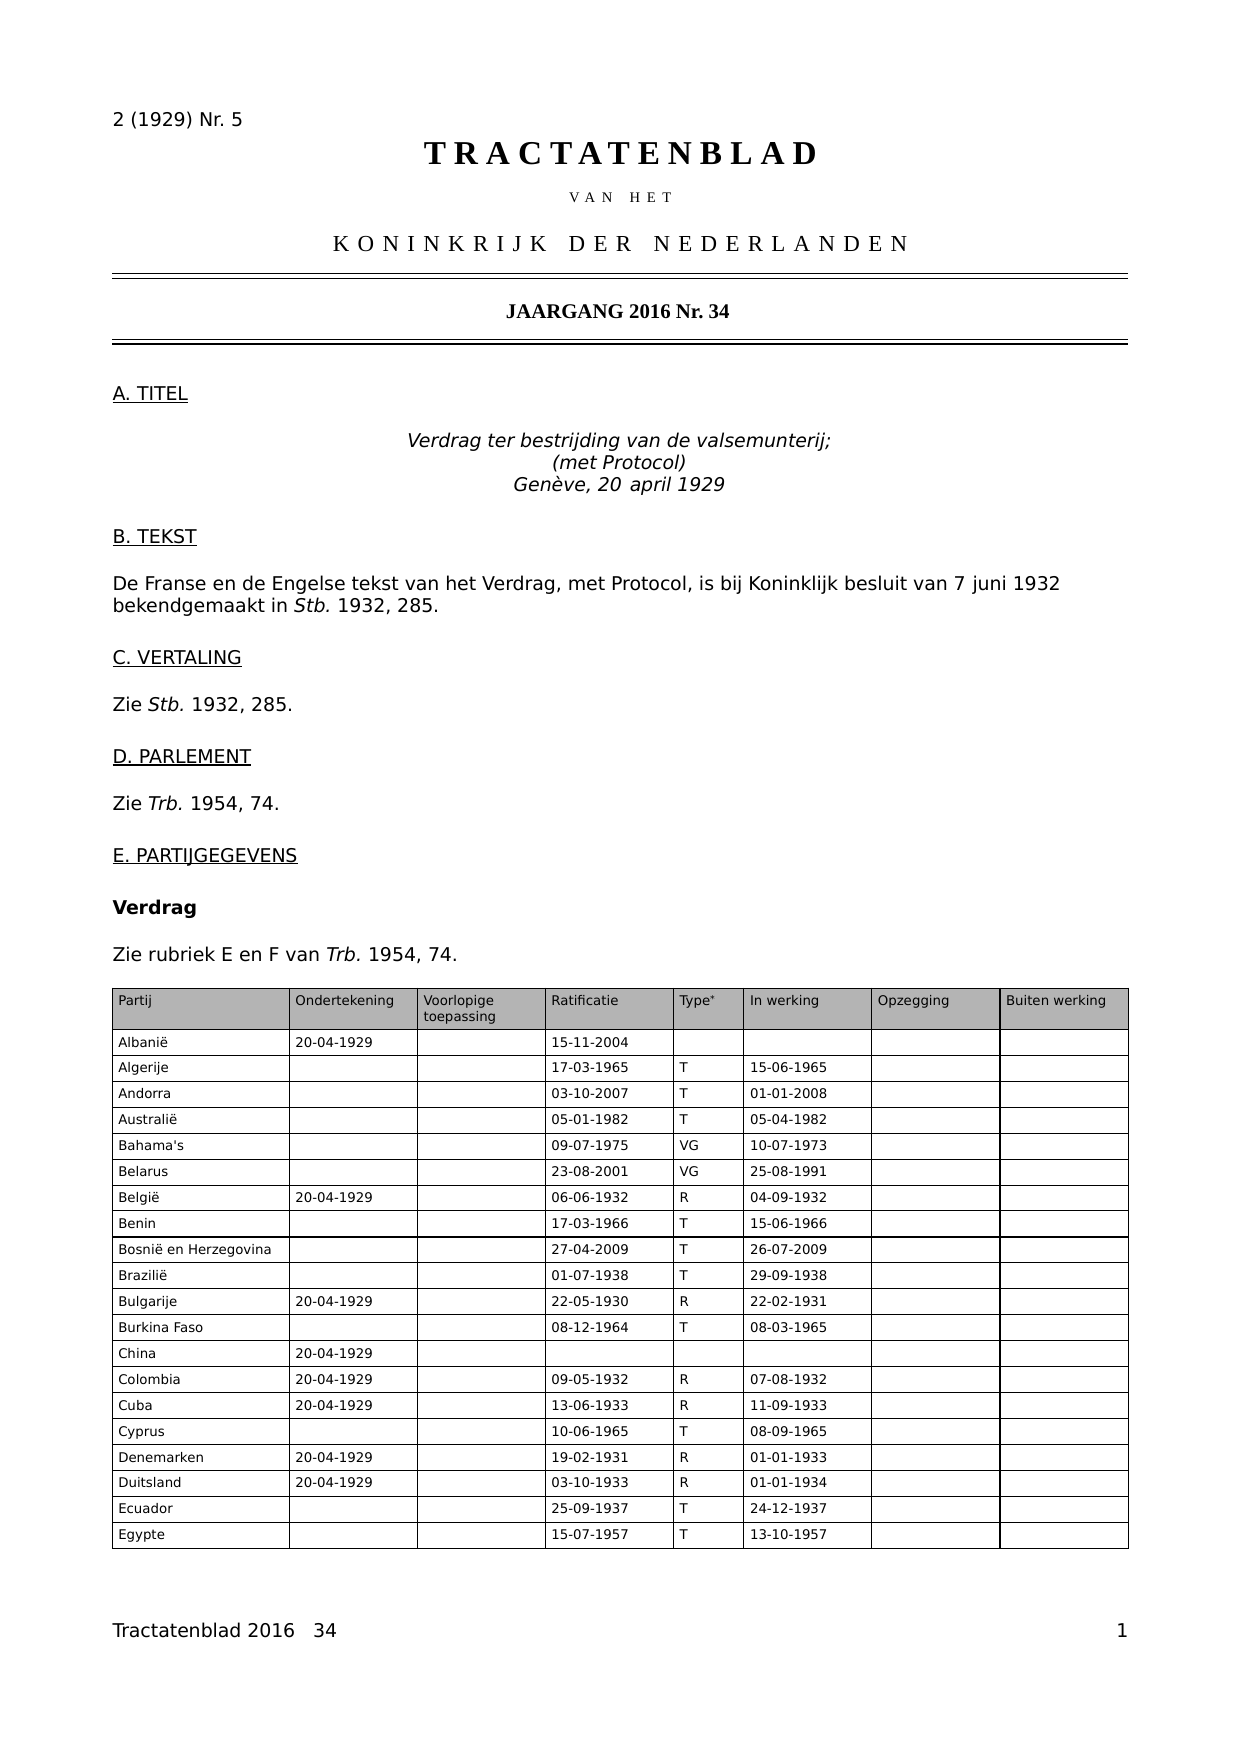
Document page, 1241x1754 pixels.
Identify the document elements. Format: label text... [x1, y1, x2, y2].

table_cell [1001, 1134, 1128, 1158]
table_cell 09-05-1932 [546, 1367, 673, 1392]
subtitle A. TITEL [112, 383, 1128, 405]
text JAARGANG 2016 Nr. 34 [112, 299, 1128, 323]
table_cell Burkina Faso [113, 1315, 289, 1340]
table_cell [418, 1186, 545, 1210]
table_cell Albanië [113, 1030, 289, 1055]
table_cell T [674, 1497, 743, 1522]
text TRACTATENBLAD [112, 133, 1128, 172]
table_cell [1001, 1393, 1128, 1418]
table_cell 10-07-1973 [744, 1134, 871, 1158]
table_cell [1001, 1082, 1128, 1107]
text VAN HET [112, 189, 1128, 206]
table_cell Egypte [113, 1523, 289, 1548]
table_cell [872, 1263, 999, 1288]
table_cell Colombia [113, 1367, 289, 1392]
table_cell [418, 1341, 545, 1366]
table_cell Brazilië [113, 1263, 289, 1288]
table_cell [290, 1263, 417, 1288]
table_cell [744, 1341, 871, 1366]
table_cell 01-01-1934 [744, 1471, 871, 1496]
table_cell Bulgarije [113, 1289, 289, 1314]
table_header Voorlopige toepassing [418, 989, 545, 1029]
table_cell 06-06-1932 [546, 1186, 673, 1210]
table_cell R [674, 1186, 743, 1210]
table_cell [1001, 1263, 1128, 1288]
table_cell [290, 1056, 417, 1081]
table_cell T [674, 1108, 743, 1133]
table_cell [290, 1419, 417, 1444]
table_cell 17-03-1966 [546, 1211, 673, 1236]
table_cell [1001, 1445, 1128, 1470]
table_cell [290, 1211, 417, 1236]
table_cell [872, 1160, 999, 1184]
table_cell T [674, 1419, 743, 1444]
table_cell R [674, 1289, 743, 1314]
table_cell [872, 1367, 999, 1392]
table_cell 08-03-1965 [744, 1315, 871, 1340]
table_cell 11-09-1933 [744, 1393, 871, 1418]
table_cell [872, 1134, 999, 1158]
text Zie Trb. 1954, 74. [112, 793, 1128, 814]
table_cell [290, 1082, 417, 1107]
table_cell [418, 1445, 545, 1470]
table_cell 01-07-1938 [546, 1263, 673, 1288]
table_cell 08-12-1964 [546, 1315, 673, 1340]
table_cell [418, 1263, 545, 1288]
table_cell 29-09-1938 [744, 1263, 871, 1288]
table_cell [872, 1497, 999, 1522]
text 2 (1929) Nr. 5 [112, 109, 1128, 131]
table_cell T [674, 1263, 743, 1288]
table_cell 17-03-1965 [546, 1056, 673, 1081]
table_cell [1001, 1523, 1128, 1548]
table_cell 26-07-2009 [744, 1238, 871, 1262]
table_cell [418, 1134, 545, 1158]
table_cell [418, 1367, 545, 1392]
table_cell T [674, 1315, 743, 1340]
table_cell 20-04-1929 [290, 1341, 417, 1366]
table_cell [290, 1497, 417, 1522]
table_cell 20-04-1929 [290, 1471, 417, 1496]
table_cell Bosnië en Herzegovina [113, 1238, 289, 1262]
table_cell [418, 1211, 545, 1236]
table_cell [418, 1030, 545, 1055]
table_cell China [113, 1341, 289, 1366]
table_cell R [674, 1471, 743, 1496]
table_cell [674, 1341, 743, 1366]
table_cell 25-09-1937 [546, 1497, 673, 1522]
table_cell Denemarken [113, 1445, 289, 1470]
table_cell [872, 1445, 999, 1470]
table_cell Cyprus [113, 1419, 289, 1444]
text KONINKRIJK DER NEDERLANDEN [112, 229, 1128, 256]
table_cell T [674, 1056, 743, 1081]
table_cell [872, 1211, 999, 1236]
table_cell [1001, 1471, 1128, 1496]
table_cell [418, 1160, 545, 1184]
subtitle D. PARLEMENT [112, 746, 1128, 768]
table_cell [1001, 1108, 1128, 1133]
text Verdrag ter bestrijding van de valsemunterij; [112, 430, 1128, 452]
table_cell [872, 1108, 999, 1133]
table_cell [418, 1315, 545, 1340]
table_cell [872, 1393, 999, 1418]
table_cell 10-06-1965 [546, 1419, 673, 1444]
table_cell 27-04-2009 [546, 1238, 673, 1262]
table_cell [872, 1471, 999, 1496]
table_cell [418, 1238, 545, 1262]
table_cell [418, 1056, 545, 1081]
table_cell [1001, 1160, 1128, 1184]
table_cell [290, 1315, 417, 1340]
table_cell [418, 1108, 545, 1133]
table_cell [872, 1315, 999, 1340]
table_cell 01-01-2008 [744, 1082, 871, 1107]
table_cell [872, 1186, 999, 1210]
table_cell [1001, 1367, 1128, 1392]
table_cell 04-09-1932 [744, 1186, 871, 1210]
table_cell Bahama's [113, 1134, 289, 1158]
table_cell T [674, 1082, 743, 1107]
subtitle C. VERTALING [112, 647, 1128, 669]
table_cell [1001, 1030, 1128, 1055]
table_cell [546, 1341, 673, 1366]
table_cell [1001, 1186, 1128, 1210]
table_cell VG [674, 1160, 743, 1184]
table_cell Duitsland [113, 1471, 289, 1496]
table_cell [744, 1030, 871, 1055]
table_cell [872, 1030, 999, 1055]
text (met Protocol) [112, 452, 1128, 474]
table_cell [674, 1030, 743, 1055]
table_cell [1001, 1419, 1128, 1444]
table_header Buiten werking [1001, 989, 1128, 1029]
text De Franse en de Engelse tekst van het Verdrag, met Protocol, is bij Koninklijk besluit van 7 juni 1932 bekendgemaakt in Stb. 1932, 285. [112, 573, 1128, 617]
table_cell 23-08-2001 [546, 1160, 673, 1184]
table_cell 08-09-1965 [744, 1419, 871, 1444]
table_cell 15-06-1966 [744, 1211, 871, 1236]
subtitle E. PARTIJGEGEVENS [112, 844, 1128, 867]
table_cell [1001, 1238, 1128, 1262]
table_cell 07-08-1932 [744, 1367, 871, 1392]
table_cell 05-04-1982 [744, 1108, 871, 1133]
table_cell [418, 1082, 545, 1107]
text Zie rubriek E en F van Trb. 1954, 74. [112, 943, 1128, 966]
text Genève, 20 april 1929 [112, 474, 1128, 496]
table_cell 22-02-1931 [744, 1289, 871, 1314]
table_header In werking [744, 989, 871, 1029]
table_cell T [674, 1523, 743, 1548]
table_cell 13-10-1957 [744, 1523, 871, 1548]
table_cell T [674, 1211, 743, 1236]
table_cell 20-04-1929 [290, 1186, 417, 1210]
table_cell Ecuador [113, 1497, 289, 1522]
table_cell Belarus [113, 1160, 289, 1184]
table_cell R [674, 1445, 743, 1470]
table_cell 20-04-1929 [290, 1393, 417, 1418]
table_cell 20-04-1929 [290, 1445, 417, 1470]
subtitle B. TEKST [112, 526, 1128, 548]
table_cell [418, 1419, 545, 1444]
table_cell [872, 1289, 999, 1314]
text Zie Stb. 1932, 285. [112, 694, 1128, 716]
table_cell [290, 1108, 417, 1133]
table_cell [418, 1471, 545, 1496]
table_cell [872, 1056, 999, 1081]
table_cell 20-04-1929 [290, 1367, 417, 1392]
table_cell 20-04-1929 [290, 1289, 417, 1314]
table_cell 03-10-1933 [546, 1471, 673, 1496]
table_cell [418, 1523, 545, 1548]
table_cell Benin [113, 1211, 289, 1236]
table_cell [872, 1341, 999, 1366]
table_cell [1001, 1211, 1128, 1236]
table_cell T [674, 1238, 743, 1262]
table_cell [872, 1523, 999, 1548]
table_cell 22-05-1930 [546, 1289, 673, 1314]
table_cell Cuba [113, 1393, 289, 1418]
table_cell [872, 1082, 999, 1107]
table_cell R [674, 1367, 743, 1392]
subtitle Verdrag [112, 897, 1128, 918]
table_cell [290, 1238, 417, 1262]
table_header Ondertekening [290, 989, 417, 1029]
table_header Partij [113, 989, 289, 1029]
table_cell [1001, 1315, 1128, 1340]
table_cell Algerije [113, 1056, 289, 1081]
table_cell 03-10-2007 [546, 1082, 673, 1107]
table_cell 25-08-1991 [744, 1160, 871, 1184]
table_cell 20-04-1929 [290, 1030, 417, 1055]
table_cell [1001, 1056, 1128, 1081]
table_cell 15-11-2004 [546, 1030, 673, 1055]
table_cell VG [674, 1134, 743, 1158]
table_header Type* [674, 989, 743, 1029]
table_cell [418, 1393, 545, 1418]
table_cell 13-06-1933 [546, 1393, 673, 1418]
table_cell [418, 1497, 545, 1522]
table_cell R [674, 1393, 743, 1418]
table_cell 24-12-1937 [744, 1497, 871, 1522]
table_cell 19-02-1931 [546, 1445, 673, 1470]
table_header Opzegging [872, 989, 999, 1029]
table_cell [290, 1134, 417, 1158]
table_cell 15-07-1957 [546, 1523, 673, 1548]
table_cell [872, 1238, 999, 1262]
table_cell [1001, 1341, 1128, 1366]
table_cell 15-06-1965 [744, 1056, 871, 1081]
table_cell [1001, 1289, 1128, 1314]
table_cell 05-01-1982 [546, 1108, 673, 1133]
table_cell [872, 1419, 999, 1444]
table_cell 09-07-1975 [546, 1134, 673, 1158]
table_cell [1001, 1497, 1128, 1522]
table_cell Australië [113, 1108, 289, 1133]
table_cell Andorra [113, 1082, 289, 1107]
table_cell 01-01-1933 [744, 1445, 871, 1470]
table_cell België [113, 1186, 289, 1210]
table_cell [290, 1160, 417, 1184]
table_cell [418, 1289, 545, 1314]
table_header Ratificatie [546, 989, 673, 1029]
table_cell [290, 1523, 417, 1548]
